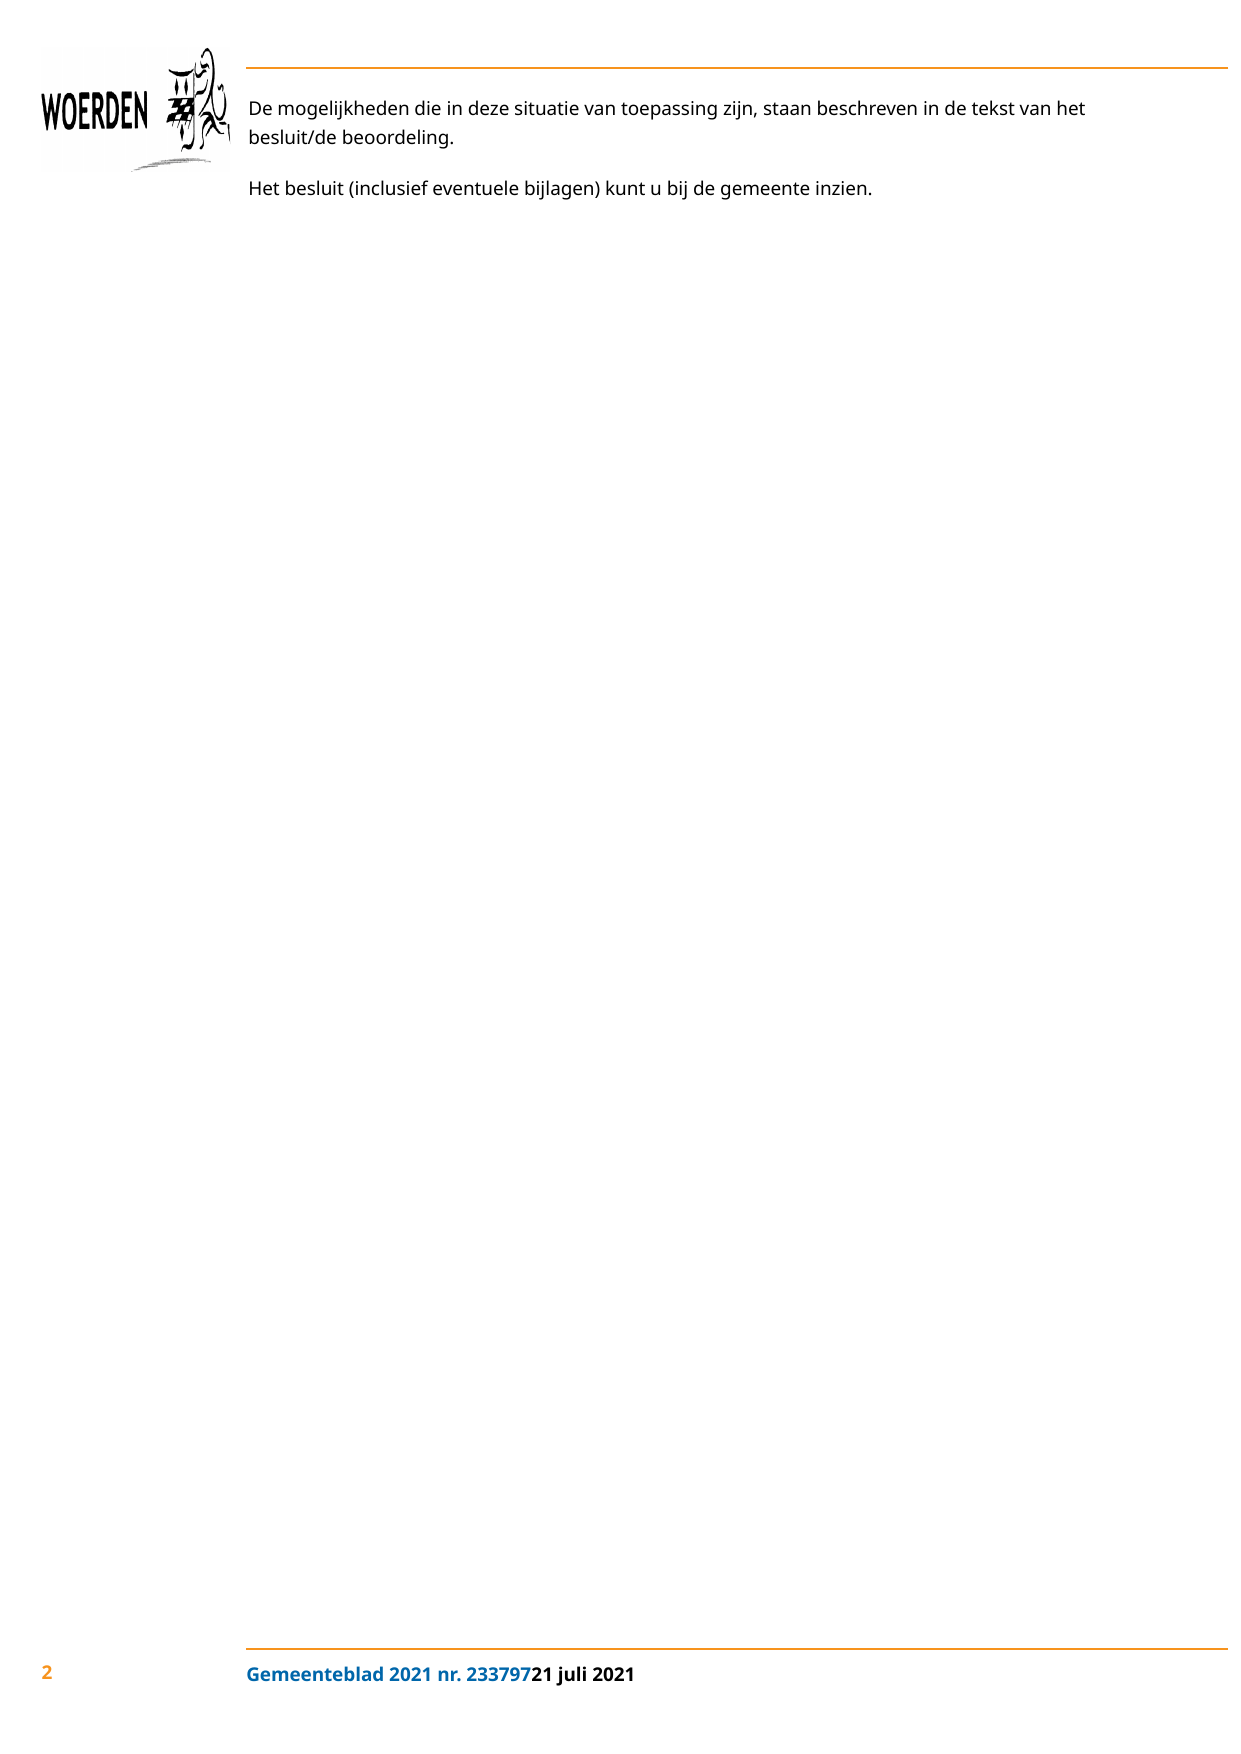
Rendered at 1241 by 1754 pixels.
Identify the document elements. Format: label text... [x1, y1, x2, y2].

text De mogelijkheden die in deze situatie van toepassing zijn, staan beschreven in de tekst van het besluit/de beoordeling. [248, 95, 1152, 150]
text Het besluit (inclusief eventuele bijlagen) kunt u bij de gemeente inzien. [248, 175, 1152, 201]
picture [41, 47, 231, 172]
